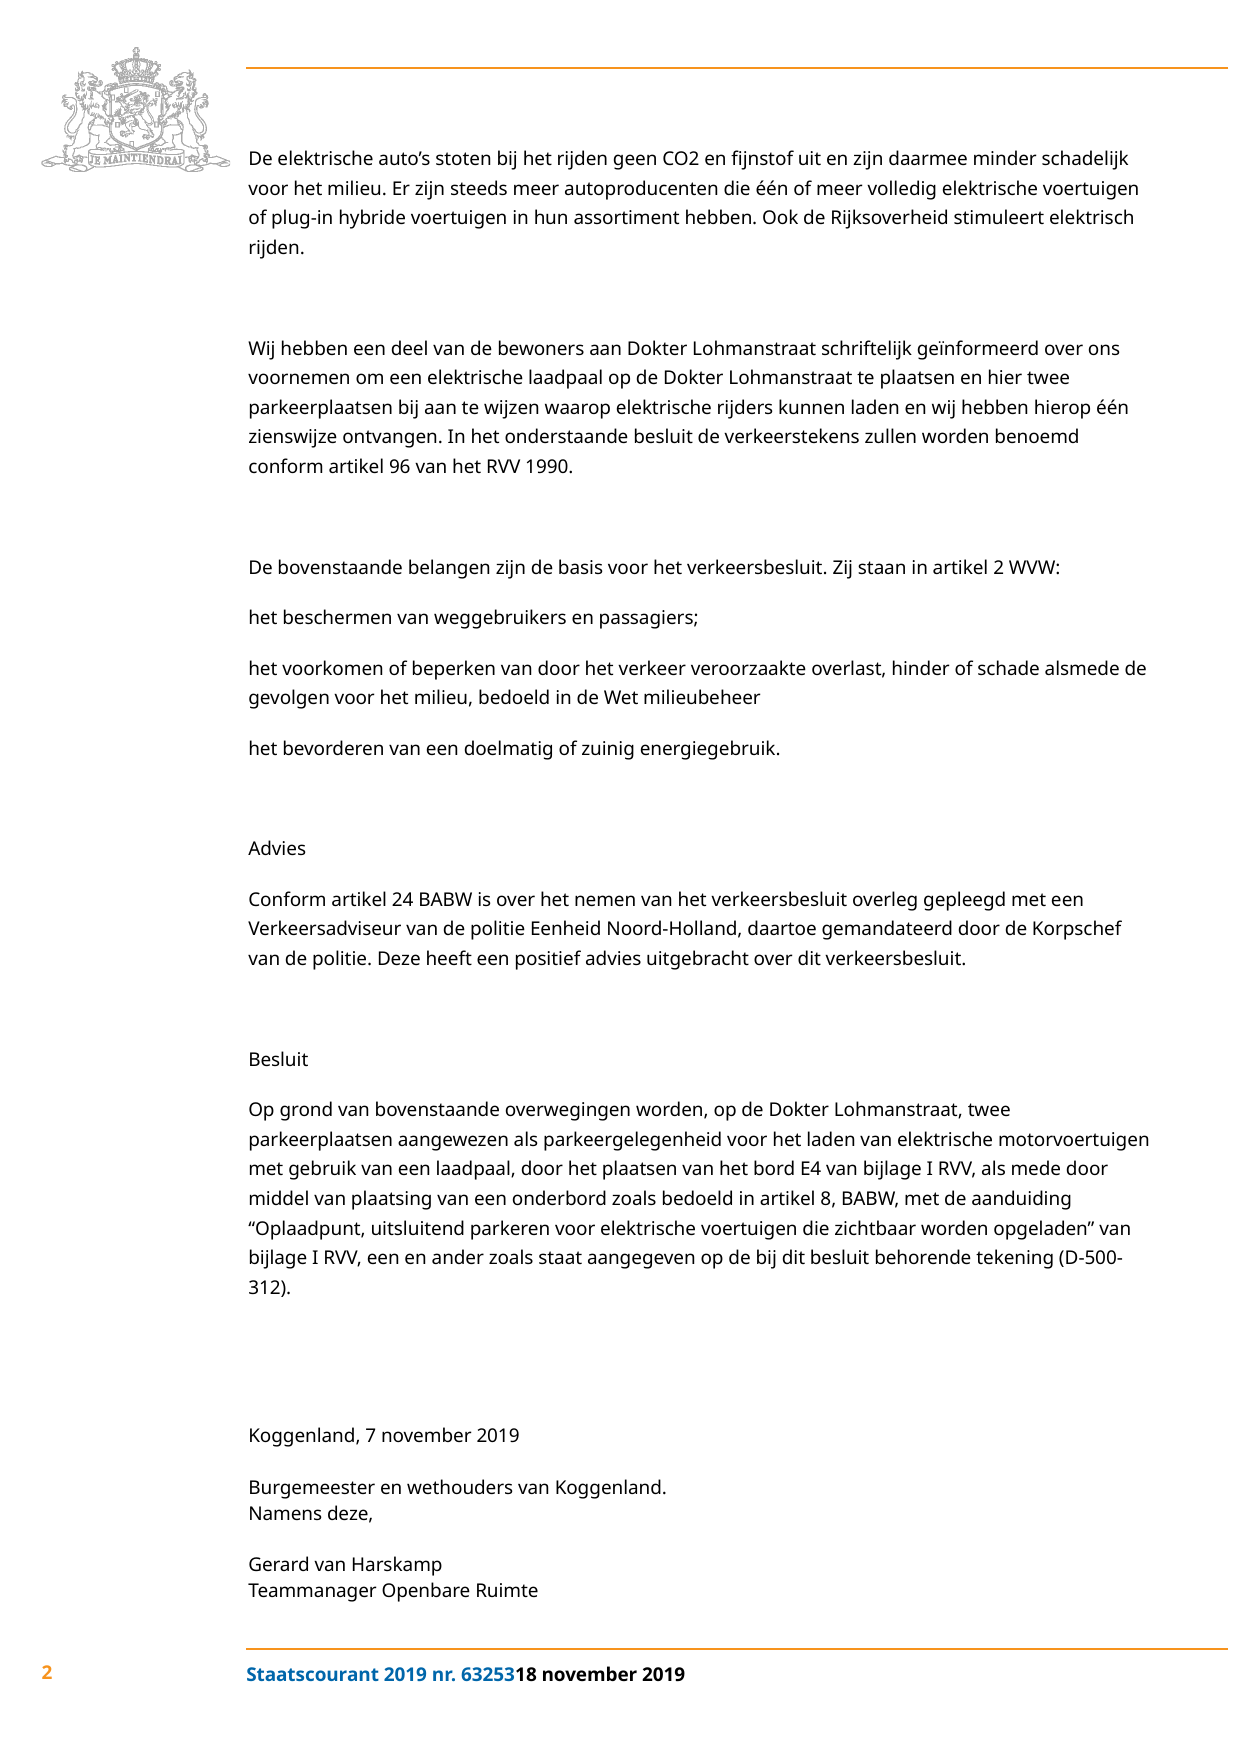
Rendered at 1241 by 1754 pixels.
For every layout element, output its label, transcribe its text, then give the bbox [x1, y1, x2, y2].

text Burgemeester en wethouders van Koggenland. [248, 1474, 1152, 1500]
text Namens deze, [248, 1500, 1152, 1526]
text Teammanager Openbare Ruimte [248, 1577, 1152, 1603]
text Advies [248, 836, 1152, 861]
text Op grond van bovenstaande overwegingen worden, op de Dokter Lohmanstraat, twee parkeerplaatsen aangewezen als parkeergelegenheid voor het laden van elektrische motorvoertuigen met gebruik van een laadpaal, door het plaatsen van het bord E4 van bijlage I RVV, als mede door middel van plaatsing van een onderbord zoals bedoeld in artikel 8, BABW, met de aanduiding “Oplaadpunt, uitsluitend parkeren voor elektrische voertuigen die zichtbaar worden opgeladen” van bijlage I RVV, een en ander zoals staat aangegeven op de bij dit besluit behorende tekening (D-500-312). [248, 1096, 1152, 1300]
text het voorkomen of beperken van door het verkeer veroorzaakte overlast, hinder of schade alsmede de gevolgen voor het milieu, bedoeld in de Wet milieubeheer [248, 655, 1152, 710]
text Besluit [248, 1046, 1152, 1072]
text het bevorderen van een doelmatig of zuinig energiegebruik. [248, 735, 1152, 761]
text Conform artikel 24 BABW is over het nemen van het verkeersbesluit overleg gepleegd met een Verkeersadviseur van de politie Eenheid Noord-Holland, daartoe gemandateerd door de Korpschef van de politie. Deze heeft een positief advies uitgebracht over dit verkeersbesluit. [248, 886, 1152, 971]
text De bovenstaande belangen zijn de basis voor het verkeersbesluit. Zij staan in artikel 2 WVW: [248, 554, 1152, 580]
picture [41, 47, 231, 172]
text het beschermen van weggebruikers en passagiers; [248, 604, 1152, 630]
text Gerard van Harskamp [248, 1551, 1152, 1577]
text Wij hebben een deel van de bewoners aan Dokter Lohmanstraat schriftelijk geïnformeerd over ons voornemen om een elektrische laadpaal op de Dokter Lohmanstraat te plaatsen en hier twee parkeerplaatsen bij aan te wijzen waarop elektrische rijders kunnen laden en wij hebben hierop één zienswijze ontvangen. In het onderstaande besluit de verkeerstekens zullen worden benoemd conform artikel 96 van het RVV 1990. [248, 335, 1152, 479]
text De elektrische auto’s stoten bij het rijden geen CO2 en fijnstof uit en zijn daarmee minder schadelijk voor het milieu. Er zijn steeds meer autoproducenten die één of meer volledig elektrische voertuigen of plug-in hybride voertuigen in hun assortiment hebben. Ook de Rijksoverheid stimuleert elektrisch rijden. [248, 145, 1152, 260]
text Koggenland, 7 november 2019 [248, 1423, 1152, 1448]
